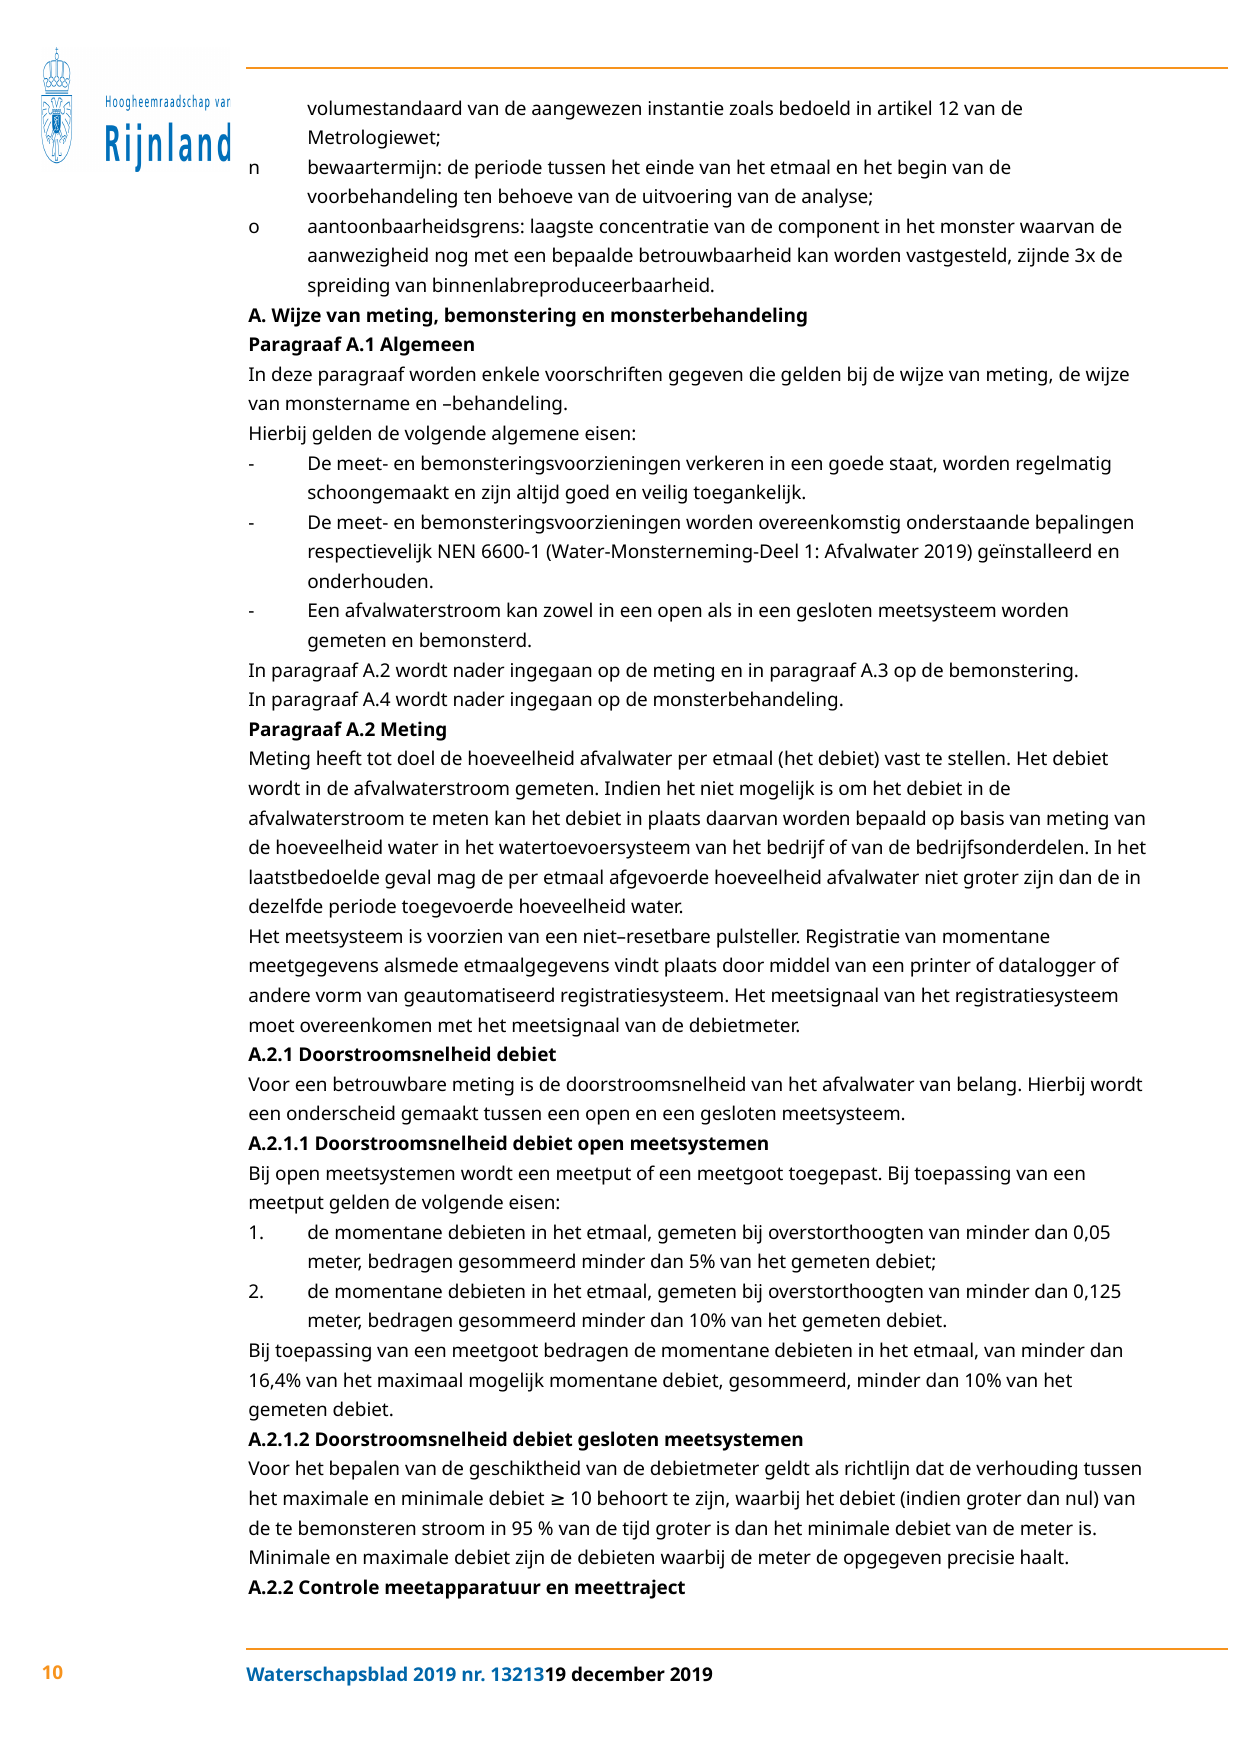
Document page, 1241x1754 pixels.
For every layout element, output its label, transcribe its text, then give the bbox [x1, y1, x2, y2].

list volumestandaard van de aangewezen instantie zoals bedoeld in artikel 12 van de Metrologiewet; [248, 95, 1152, 150]
list aantoonbaarheidsgrens: laagste concentratie van de component in het monster waarvan de aanwezigheid nog met een bepaalde betrouwbaarheid kan worden vastgesteld, zijnde 3x de spreiding van binnenlabreproduceerbaarheid. [248, 213, 1152, 298]
text A. Wijze van meting, bemonstering en monsterbehandeling [248, 302, 1152, 328]
text In paragraaf A.4 wordt nader ingegaan op de monsterbehandeling. [248, 686, 1152, 712]
text A.2.1.2 Doorstroomsnelheid debiet gesloten meetsystemen [248, 1426, 1152, 1452]
list Een afvalwaterstroom kan zowel in een open als in een gesloten meetsysteem worden gemeten en bemonsterd. [248, 598, 1152, 653]
text Meting heeft tot doel de hoeveelheid afvalwater per etmaal (het debiet) vast te stellen. Het debiet wordt in de afvalwaterstroom gemeten. Indien het niet mogelijk is om het debiet in de afvalwaterstroom te meten kan het debiet in plaats daarvan worden bepaald op basis van meting van de hoeveelheid water in het watertoevoersysteem van het bedrijf of van de bedrijfsonderdelen. In het laatstbedoelde geval mag de per etmaal afgevoerde hoeveelheid afvalwater niet groter zijn dan de in dezelfde periode toegevoerde hoeveelheid water. [248, 746, 1152, 919]
list De meet- en bemonsteringsvoorzieningen verkeren in een goede staat, worden regelmatig schoongemaakt en zijn altijd goed en veilig toegankelijk. [248, 450, 1152, 505]
text Voor het bepalen van de geschiktheid van de debietmeter geldt als richtlijn dat de verhouding tussen het maximale en minimale debiet ≥ 10 behoort te zijn, waarbij het debiet (indien groter dan nul) van de te bemonsteren stroom in 95 % van de tijd groter is dan het minimale debiet van de meter is. Minimale en maximale debiet zijn de debieten waarbij de meter de opgegeven precisie haalt. [248, 1456, 1152, 1570]
text A.2.2 Controle meetapparatuur en meettraject [248, 1574, 1152, 1600]
list bewaartermijn: de periode tussen het einde van het etmaal en het begin van de voorbehandeling ten behoeve van de uitvoering van de analyse; [248, 154, 1152, 209]
list De meet- en bemonsteringsvoorzieningen worden overeenkomstig onderstaande bepalingen respectievelijk NEN 6600-1 (Water-Monsterneming-Deel 1: Afvalwater 2019) geïnstalleerd en onderhouden. [248, 509, 1152, 594]
text Hierbij gelden de volgende algemene eisen: [248, 420, 1152, 446]
list de momentane debieten in het etmaal, gemeten bij overstorthoogten van minder dan 0,05 meter, bedragen gesommeerd minder dan 5% van het gemeten debiet; [248, 1219, 1152, 1274]
text Bij open meetsystemen wordt een meetput of een meetgoot toegepast. Bij toepassing van een meetput gelden de volgende eisen: [248, 1160, 1152, 1215]
text In paragraaf A.2 wordt nader ingegaan op de meting en in paragraaf A.3 op de bemonstering. [248, 657, 1152, 683]
text Voor een betrouwbare meting is de doorstroomsnelheid van het afvalwater van belang. Hierbij wordt een onderscheid gemaakt tussen een open en een gesloten meetsysteem. [248, 1071, 1152, 1126]
text Het meetsysteem is voorzien van een niet–resetbare pulsteller. Registratie van momentane meetgegevens alsmede etmaalgegevens vindt plaats door middel van een printer of datalogger of andere vorm van geautomatiseerd registratiesysteem. Het meetsignaal van het registratiesysteem moet overeenkomen met het meetsignaal van de debietmeter. [248, 923, 1152, 1038]
text A.2.1.1 Doorstroomsnelheid debiet open meetsystemen [248, 1130, 1152, 1156]
list de momentane debieten in het etmaal, gemeten bij overstorthoogten van minder dan 0,125 meter, bedragen gesommeerd minder dan 10% van het gemeten debiet. [248, 1278, 1152, 1333]
text Bij toepassing van een meetgoot bedragen de momentane debieten in het etmaal, van minder dan 16,4% van het maximaal mogelijk momentane debiet, gesommeerd, minder dan 10% van het gemeten debiet. [248, 1337, 1152, 1422]
picture [41, 47, 231, 172]
text Paragraaf A.2 Meting [248, 716, 1152, 742]
text In deze paragraaf worden enkele voorschriften gegeven die gelden bij de wijze van meting, de wijze van monstername en –behandeling. [248, 361, 1152, 416]
text A.2.1 Doorstroomsnelheid debiet [248, 1041, 1152, 1067]
text Paragraaf A.1 Algemeen [248, 331, 1152, 357]
